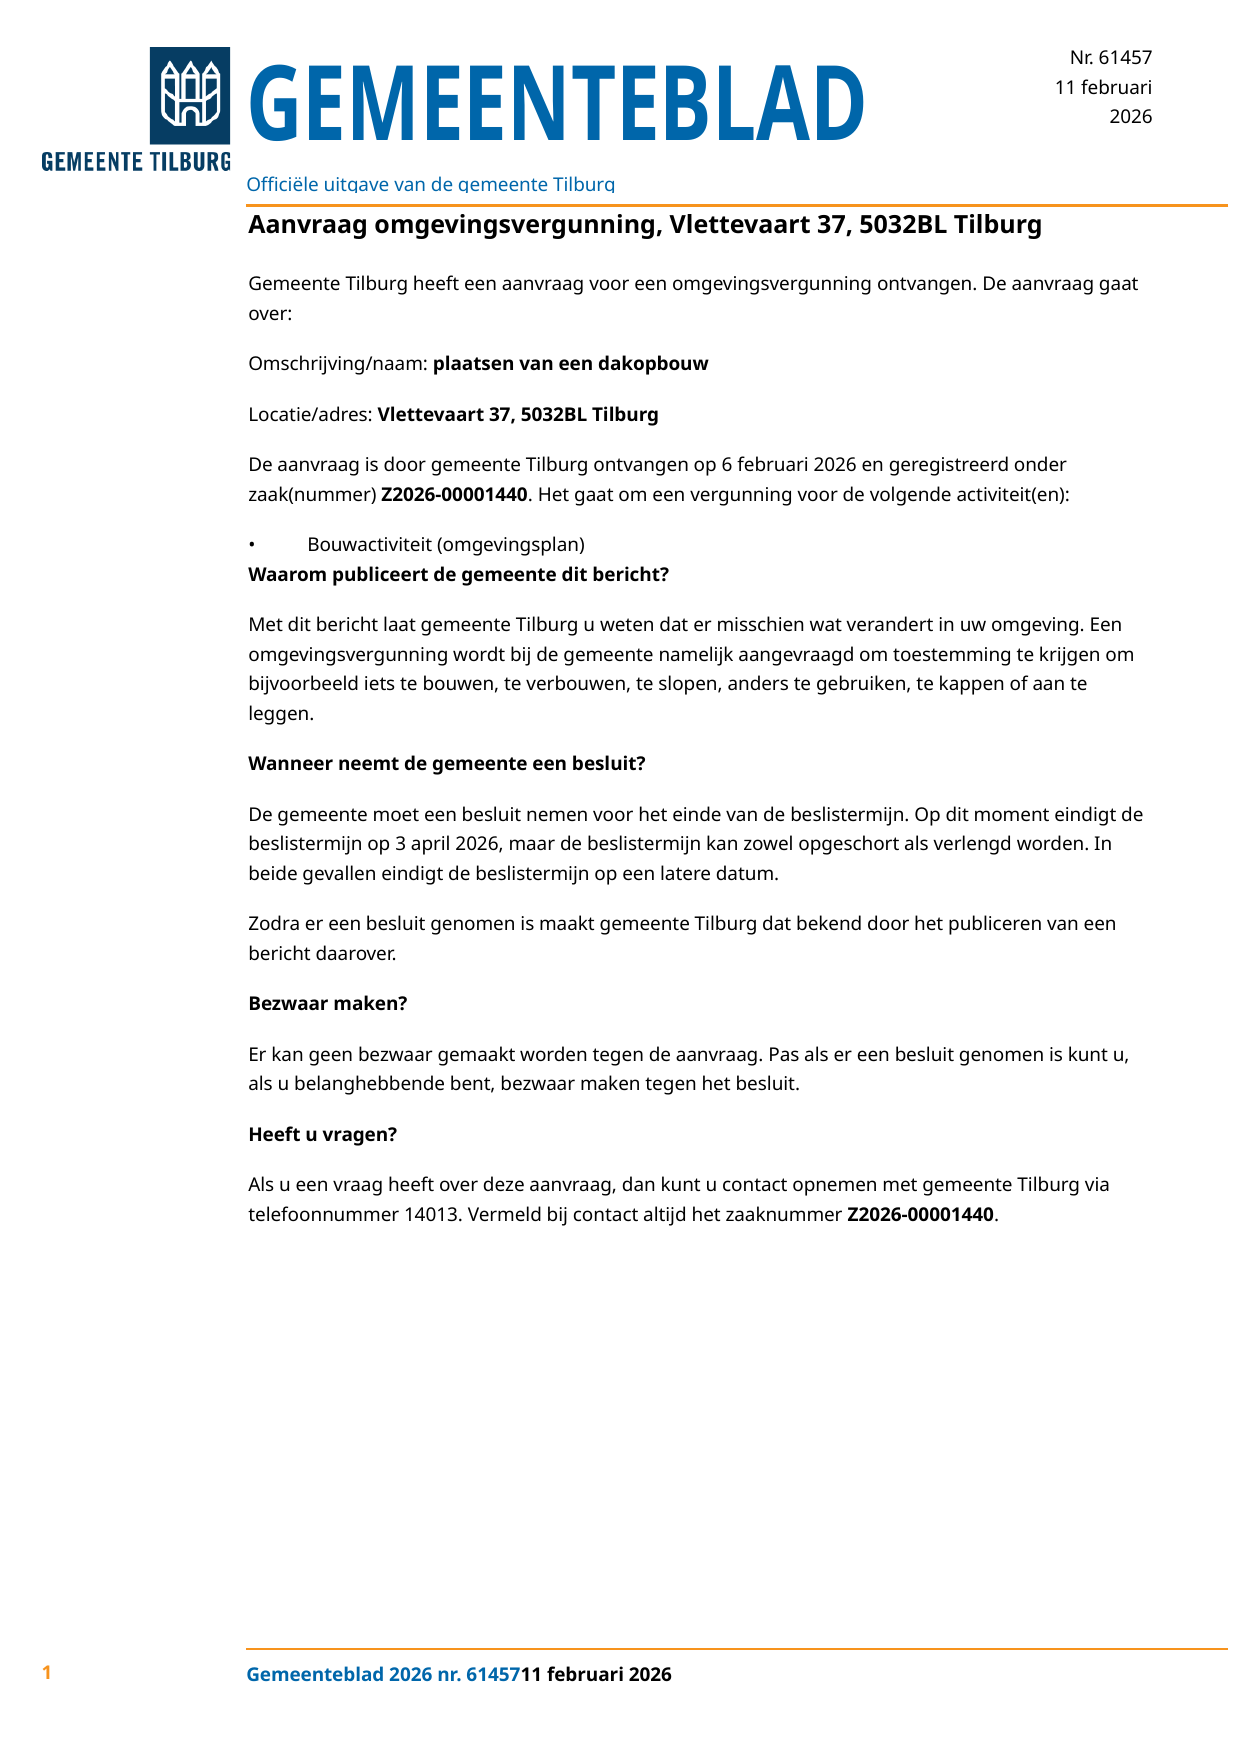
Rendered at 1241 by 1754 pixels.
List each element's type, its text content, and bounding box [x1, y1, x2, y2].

text De gemeente moet een besluit nemen voor het einde van de beslistermijn. Op dit moment eindigt de beslistermijn op 3 april 2026, maar de beslistermijn kan zowel opgeschort als verlengd worden. In beide gevallen eindigt de beslistermijn op een latere datum. [248, 801, 1152, 886]
text Gemeente Tilburg heeft een aanvraag voor een omgevingsvergunning ontvangen. De aanvraag gaat over: [248, 270, 1152, 326]
picture [41, 47, 231, 172]
text Met dit bericht laat gemeente Tilburg u weten dat er misschien wat verandert in uw omgeving. Een omgevingsvergunning wordt bij de gemeente namelijk aangevraagd om toestemming te krijgen om bijvoorbeeld iets te bouwen, te verbouwen, te slopen, anders te gebruiken, te kappen of aan te leggen. [248, 611, 1152, 726]
text Als u een vraag heeft over deze aanvraag, dan kunt u contact opnemen met gemeente Tilburg via telefoonnummer 14013. Vermeld bij contact altijd het zaaknummer Z2026-00001440. [248, 1171, 1152, 1226]
text Omschrijving/naam: plaatsen van een dakopbouw [248, 350, 1152, 376]
text Zodra er een besluit genomen is maakt gemeente Tilburg dat bekend door het publiceren van een bericht daarover. [248, 910, 1152, 966]
text Aanvraag omgevingsvergunning, Vlettevaart 37, 5032BL Tilburg [248, 207, 1152, 241]
text Waarom publiceert de gemeente dit bericht? [248, 561, 1152, 586]
text Bezwaar maken? [248, 990, 1152, 1016]
list Bouwactiviteit (omgevingsplan) [248, 531, 1152, 557]
text Heeft u vragen? [248, 1121, 1152, 1146]
text Er kan geen bezwaar gemaakt worden tegen de aanvraag. Pas als er een besluit genomen is kunt u, als u belanghebbende bent, bezwaar maken tegen het besluit. [248, 1041, 1152, 1096]
text De aanvraag is door gemeente Tilburg ontvangen op 6 februari 2026 en geregistreerd onder zaak(nummer) Z2026-00001440. Het gaat om een vergunning voor de volgende activiteit(en): [248, 451, 1152, 506]
text Wanneer neemt de gemeente een besluit? [248, 750, 1152, 776]
text Locatie/adres: Vlettevaart 37, 5032BL Tilburg [248, 401, 1152, 426]
